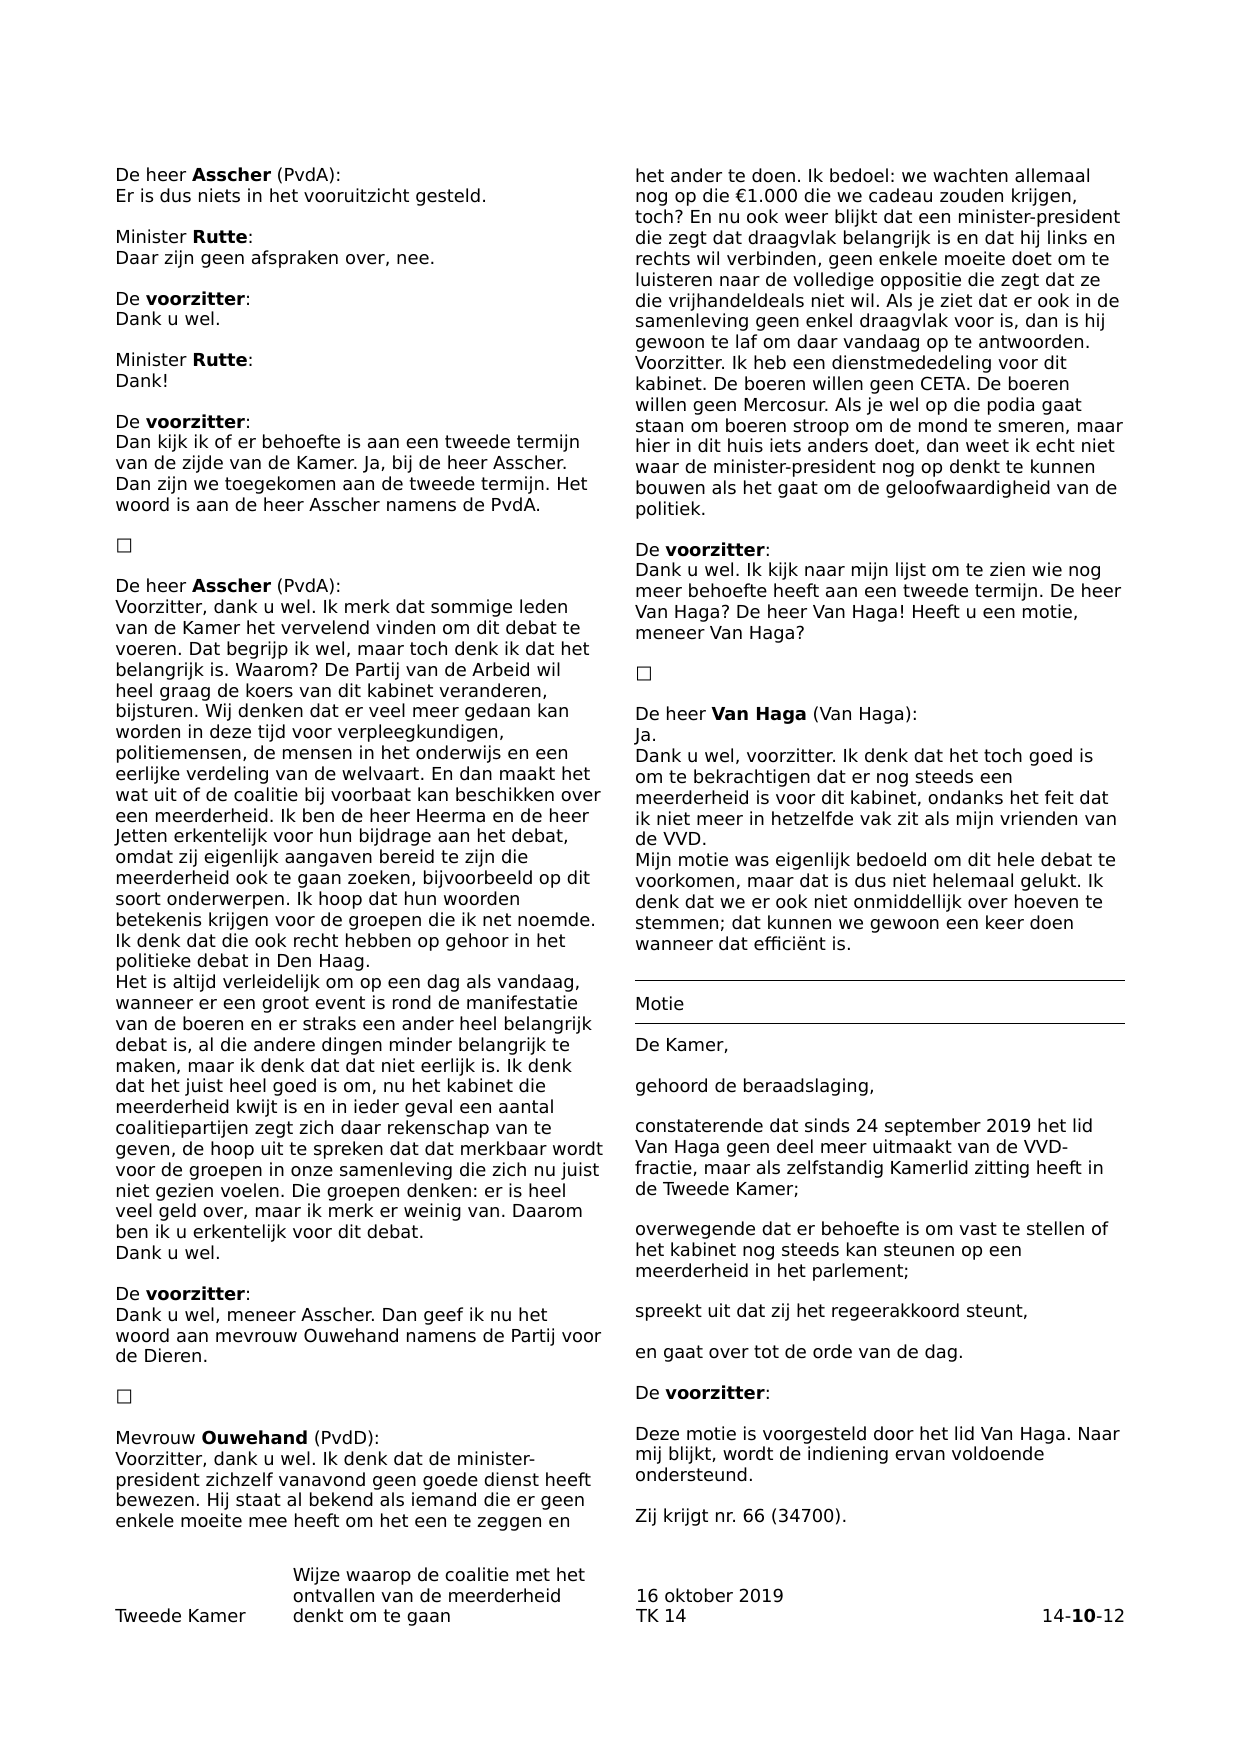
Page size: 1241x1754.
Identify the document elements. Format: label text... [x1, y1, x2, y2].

text Deze motie is voorgesteld door het lid Van Haga. Naar mij blijkt, wordt de indiening ervan voldoende ondersteund. [635, 1423, 1125, 1486]
text spreekt uit dat zij het regeerakkoord steunt, [635, 1301, 1125, 1322]
text gehoord de beraadslaging, [635, 1076, 1125, 1096]
text Mijn motie was eigenlijk bedoeld om dit hele debat te voorkomen, maar dat is dus niet helemaal gelukt. Ik denk dat we er ook niet onmiddellijk over hoeven te stemmen; dat kunnen we gewoon een keer doen wanneer dat efficiënt is. [635, 850, 1125, 954]
text Mevrouw Ouwehand (PvdD): [115, 1428, 605, 1448]
text Minister Rutte: [115, 227, 605, 248]
text ⬜ [115, 536, 605, 556]
text De voorzitter: [635, 1383, 1125, 1403]
text Dan kijk ik of er behoefte is aan een tweede termijn van de zijde van de Kamer. Ja, bij de heer Asscher. Dan zijn we toegekomen aan de tweede termijn. Het woord is aan de heer Asscher namens de PvdA. [115, 432, 605, 516]
text ⬜ [635, 663, 1125, 684]
text De heer Asscher (PvdA): [115, 576, 605, 597]
text De voorzitter: [115, 1284, 605, 1304]
text De Kamer, [635, 1035, 1125, 1056]
text constaterende dat sinds 24 september 2019 het lid Van Haga geen deel meer uitmaakt van de VVD-fractie, maar als zelfstandig Kamerlid zitting heeft in de Tweede Kamer; [635, 1116, 1125, 1199]
text Dank u wel, meneer Asscher. Dan geef ik nu het woord aan mevrouw Ouwehand namens de Partij voor de Dieren. [115, 1304, 605, 1367]
text Motie [635, 994, 1125, 1015]
text Het is altijd verleidelijk om op een dag als vandaag, wanneer er een groot event is rond de manifestatie van de boeren en er straks een ander heel belangrijk debat is, al die andere dingen minder belangrijk te maken, maar ik denk dat dat niet eerlijk is. Ik denk dat het juist heel goed is om, nu het kabinet die meerderheid kwijt is en in ieder geval een aantal coalitiepartijen zegt zich daar rekenschap van te geven, de hoop uit te spreken dat dat merkbaar wordt voor de groepen in onze samenleving die zich nu juist niet gezien voelen. Die groepen denken: er is heel veel geld over, maar ik merk er weinig van. Daarom ben ik u erkentelijk voor dit debat. [115, 972, 605, 1243]
text Dank u wel. Ik kijk naar mijn lijst om te zien wie nog meer behoefte heeft aan een tweede termijn. De heer Van Haga? De heer Van Haga! Heeft u een motie, meneer Van Haga? [635, 560, 1125, 643]
text Dank u wel, voorzitter. Ik denk dat het toch goed is om te bekrachtigen dat er nog steeds een meerderheid is voor dit kabinet, ondanks het feit dat ik niet meer in hetzelfde vak zit als mijn vrienden van de VVD. [635, 746, 1125, 850]
text De heer Asscher (PvdA): [115, 165, 605, 186]
text De voorzitter: [635, 539, 1125, 560]
text overwegende dat er behoefte is om vast te stellen of het kabinet nog steeds kan steunen op een meerderheid in het parlement; [635, 1219, 1125, 1281]
text Ja. [635, 725, 1125, 746]
text Dank u wel. [115, 309, 605, 330]
text Zij krijgt nr. 66 (34700). [635, 1506, 1125, 1526]
text Voorzitter, dank u wel. Ik denk dat de minister-president zichzelf vanavond geen goede dienst heeft bewezen. Hij staat al bekend als iemand die er geen enkele moeite mee heeft om het een te zeggen en [115, 1448, 605, 1532]
text ⬜ [115, 1387, 605, 1408]
text De voorzitter: [115, 412, 605, 432]
text Voorzitter. Ik heb een dienstmededeling voor dit kabinet. De boeren willen geen CETA. De boeren willen geen Mercosur. Als je wel op die podia gaat staan om boeren stroop om de mond te smeren, maar hier in dit huis iets anders doet, dan weet ik echt niet waar de minister-president nog op denkt te kunnen bouwen als het gaat om de geloofwaardigheid van de politiek. [635, 353, 1125, 519]
text Dank u wel. [115, 1243, 605, 1264]
text Er is dus niets in het vooruitzicht gesteld. [115, 186, 605, 207]
text Minister Rutte: [115, 350, 605, 371]
text Dank! [115, 371, 605, 392]
text en gaat over tot de orde van de dag. [635, 1342, 1125, 1363]
text De heer Van Haga (Van Haga): [635, 704, 1125, 725]
text het ander te doen. Ik bedoel: we wachten allemaal nog op die €1.000 die we cadeau zouden krijgen, toch? En nu ook weer blijkt dat een minister-president die zegt dat draagvlak belangrijk is en dat hij links en rechts wil verbinden, geen enkele moeite doet om te luisteren naar de volledige oppositie die zegt dat ze die vrijhandeldeals niet wil. Als je ziet dat er ook in de samenleving geen enkel draagvlak voor is, dan is hij gewoon te laf om daar vandaag op te antwoorden. [635, 165, 1125, 353]
text Voorzitter, dank u wel. Ik merk dat sommige leden van de Kamer het vervelend vinden om dit debat te voeren. Dat begrijp ik wel, maar toch denk ik dat het belangrijk is. Waarom? De Partij van de Arbeid wil heel graag de koers van dit kabinet veranderen, bijsturen. Wij denken dat er veel meer gedaan kan worden in deze tijd voor verpleegkundigen, politiemensen, de mensen in het onderwijs en een eerlijke verdeling van de welvaart. En dan maakt het wat uit of de coalitie bij voorbaat kan beschikken over een meerderheid. Ik ben de heer Heerma en de heer Jetten erkentelijk voor hun bijdrage aan het debat, omdat zij eigenlijk aangaven bereid te zijn die meerderheid ook te gaan zoeken, bijvoorbeeld op dit soort onderwerpen. Ik hoop dat hun woorden betekenis krijgen voor de groepen die ik net noemde. Ik denk dat die ook recht hebben op gehoor in het politieke debat in Den Haag. [115, 597, 605, 972]
text Daar zijn geen afspraken over, nee. [115, 248, 605, 268]
text De voorzitter: [115, 288, 605, 309]
